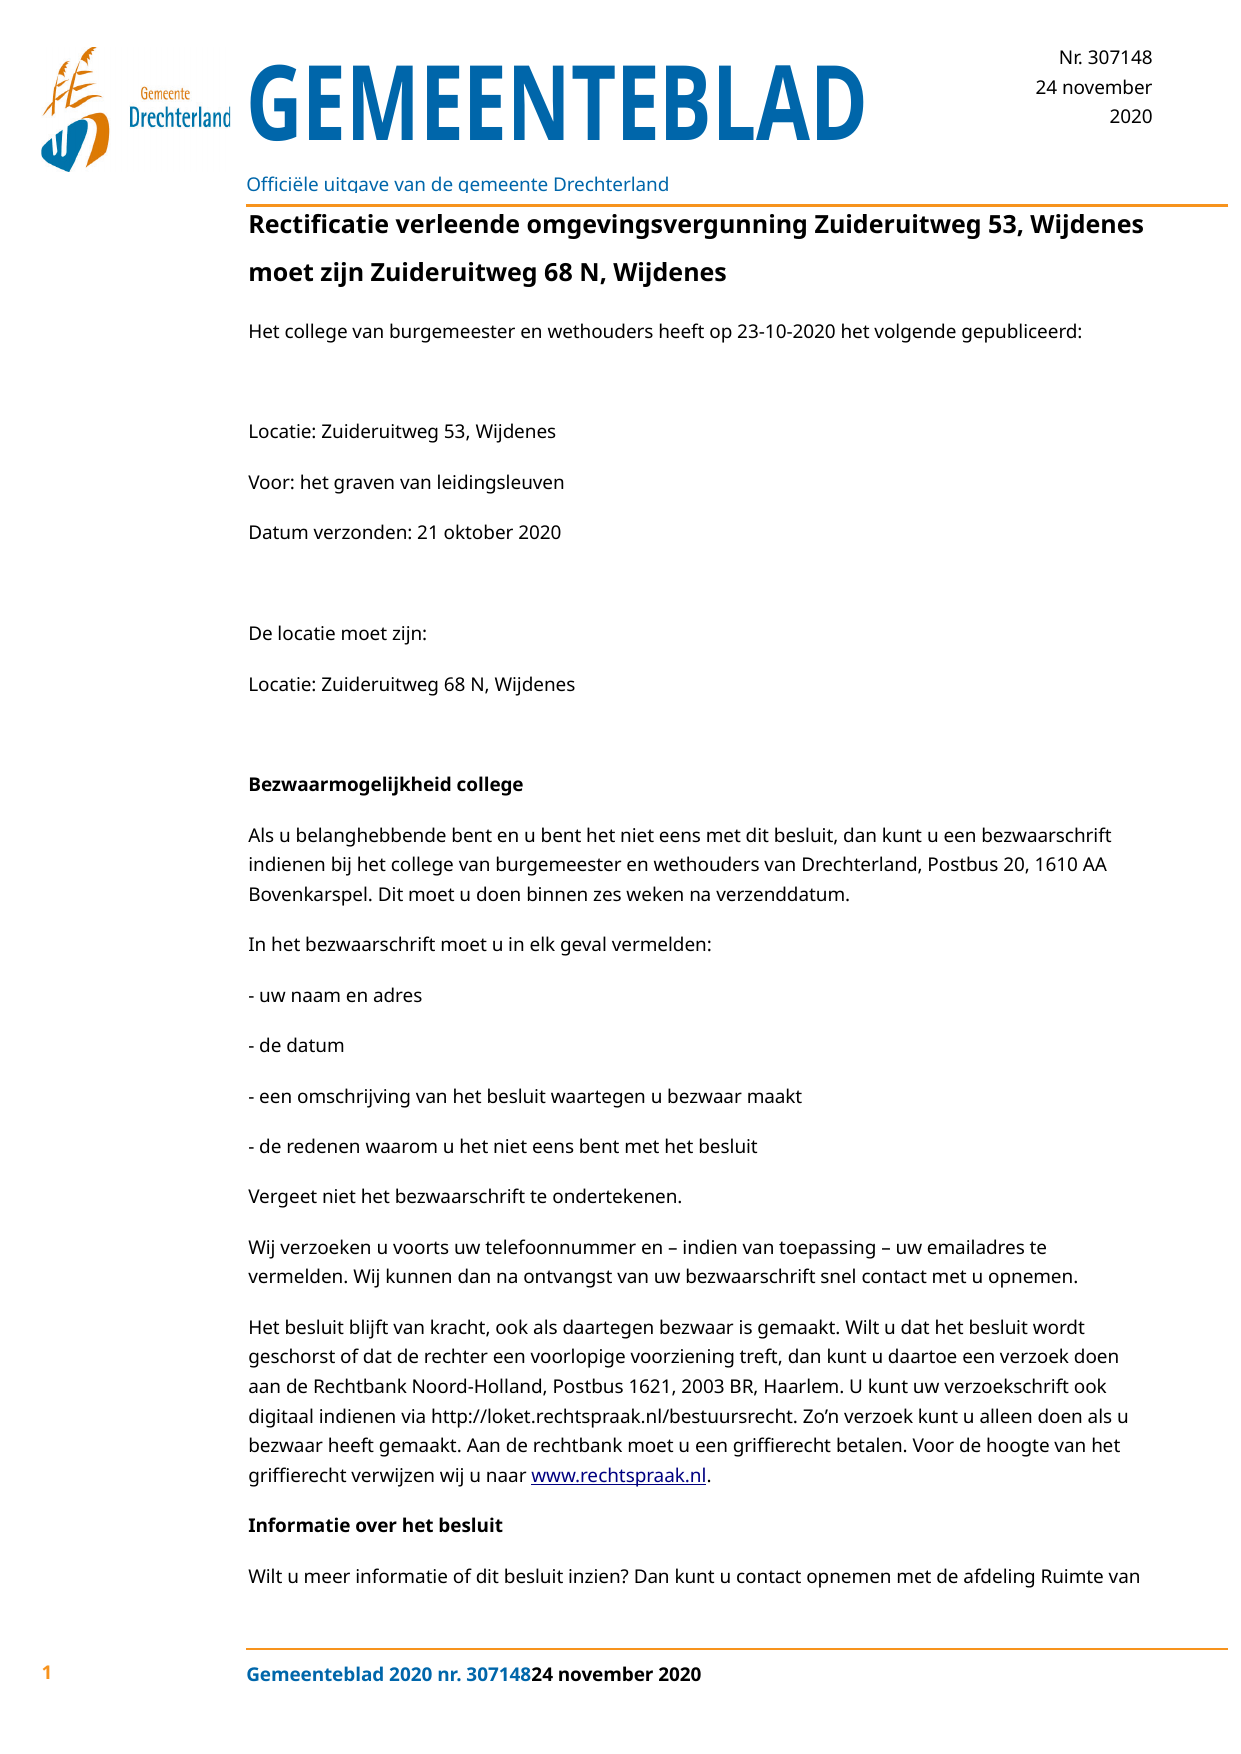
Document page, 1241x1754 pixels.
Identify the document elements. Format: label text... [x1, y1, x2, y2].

text Het besluit blijft van kracht, ook als daartegen bezwaar is gemaakt. Wilt u dat het besluit wordt geschorst of dat de rechter een voorlopige voorziening treft, dan kunt u daartoe een verzoek doen aan de Rechtbank Noord-Holland, Postbus 1621, 2003 BR, Haarlem. U kunt uw verzoekschrift ook digitaal indienen via http://loket.rechtspraak.nl/bestuursrecht. Zo’n verzoek kunt u alleen doen als u bezwaar heeft gemaakt. Aan de rechtbank moet u een griffierecht betalen. Voor de hoogte van het griffierecht verwijzen wij u naar www.rechtspraak.nl. [248, 1314, 1152, 1488]
text Datum verzonden: 21 oktober 2020 [248, 519, 1152, 545]
picture [41, 47, 231, 172]
picture [226, 115, 231, 124]
picture [41, 158, 64, 172]
text Wilt u meer informatie of dit besluit inzien? Dan kunt u contact opnemen met de afdeling Ruimte van [248, 1563, 1152, 1589]
text - de redenen waarom u het niet eens bent met het besluit [248, 1133, 1152, 1159]
text Informatie over het besluit [248, 1512, 1152, 1538]
text Bezwaarmogelijkheid college [248, 772, 1152, 797]
text Rectificatie verleende omgevingsvergunning Zuideruitweg 53, Wijdenes moet zijn Zuideruitweg 68 N, Wijdenes [248, 207, 1152, 288]
text Het college van burgemeester en wethouders heeft op 23-10-2020 het volgende gepubliceerd: [248, 318, 1152, 344]
text - uw naam en adres [248, 982, 1152, 1008]
text De locatie moet zijn: [248, 620, 1152, 646]
text Locatie: Zuideruitweg 53, Wijdenes [248, 419, 1152, 444]
text Locatie: Zuideruitweg 68 N, Wijdenes [248, 671, 1152, 697]
text - de datum [248, 1032, 1152, 1058]
text Voor: het graven van leidingsleuven [248, 469, 1152, 495]
text In het bezwaarschrift moet u in elk geval vermelden: [248, 932, 1152, 957]
text Als u belanghebbende bent en u bent het niet eens met dit besluit, dan kunt u een bezwaarschrift indienen bij het college van burgemeester en wethouders van Drechterland, Postbus 20, 1610 AA Bovenkarspel. Dit moet u doen binnen zes weken na verzenddatum. [248, 822, 1152, 907]
text Vergeet niet het bezwaarschrift te ondertekenen. [248, 1184, 1152, 1209]
text - een omschrijving van het besluit waartegen u bezwaar maakt [248, 1083, 1152, 1109]
text Wij verzoeken u voorts uw telefoonnummer en – indien van toepassing – uw emailadres te vermelden. Wij kunnen dan na ontvangst van uw bezwaarschrift snel contact met u opnemen. [248, 1234, 1152, 1289]
